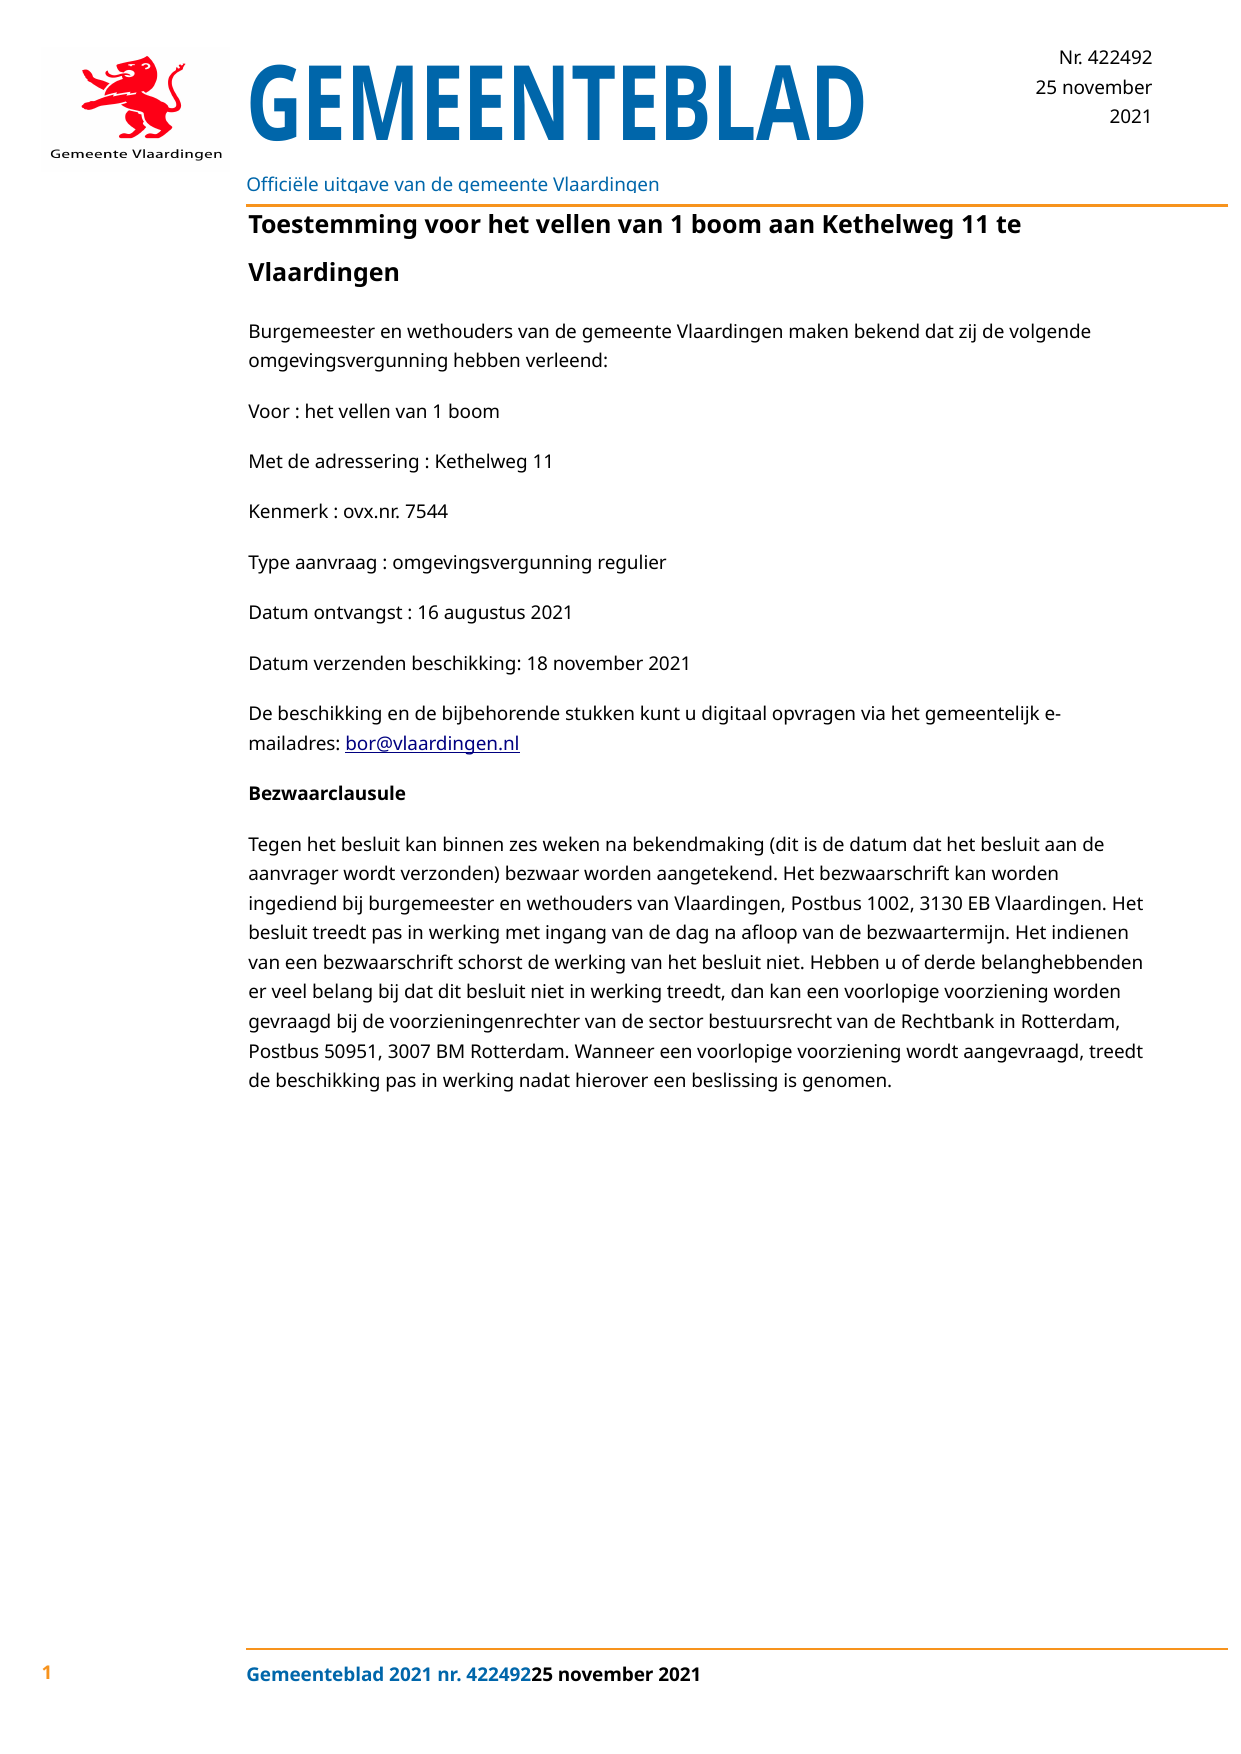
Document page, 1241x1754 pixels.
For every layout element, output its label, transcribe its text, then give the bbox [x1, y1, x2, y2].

picture [41, 47, 231, 172]
text Burgemeester en wethouders van de gemeente Vlaardingen maken bekend dat zij de volgende omgevingsvergunning hebben verleend: [248, 318, 1152, 373]
text Voor : het vellen van 1 boom [248, 398, 1152, 424]
text Tegen het besluit kan binnen zes weken na bekendmaking (dit is de datum dat het besluit aan de aanvrager wordt verzonden) bezwaar worden aangetekend. Het bezwaarschrift kan worden ingediend bij burgemeester en wethouders van Vlaardingen, Postbus 1002, 3130 EB Vlaardingen. Het besluit treedt pas in werking met ingang van de dag na afloop van de bezwaartermijn. Het indienen van een bezwaarschrift schorst de werking van het besluit niet. Hebben u of derde belanghebbenden er veel belang bij dat dit besluit niet in werking treedt, dan kan een voorlopige voorziening worden gevraagd bij de voorzieningenrechter van de sector bestuursrecht van de Rechtbank in Rotterdam, Postbus 50951, 3007 BM Rotterdam. Wanneer een voorlopige voorziening wordt aangevraagd, treedt de beschikking pas in werking nadat hierover een beslissing is genomen. [248, 831, 1152, 1093]
text Datum ontvangst : 16 augustus 2021 [248, 599, 1152, 625]
text Met de adressering : Kethelweg 11 [248, 448, 1152, 474]
text Kenmerk : ovx.nr. 7544 [248, 499, 1152, 524]
text Toestemming voor het vellen van 1 boom aan Kethelweg 11 te Vlaardingen [248, 207, 1152, 288]
text Bezwaarclausule [248, 780, 1152, 806]
text De beschikking en de bijbehorende stukken kunt u digitaal opvragen via het gemeentelijk e-mailadres: bor@vlaardingen.nl [248, 700, 1152, 756]
text Type aanvraag : omgevingsvergunning regulier [248, 549, 1152, 575]
text Datum verzenden beschikking: 18 november 2021 [248, 650, 1152, 676]
